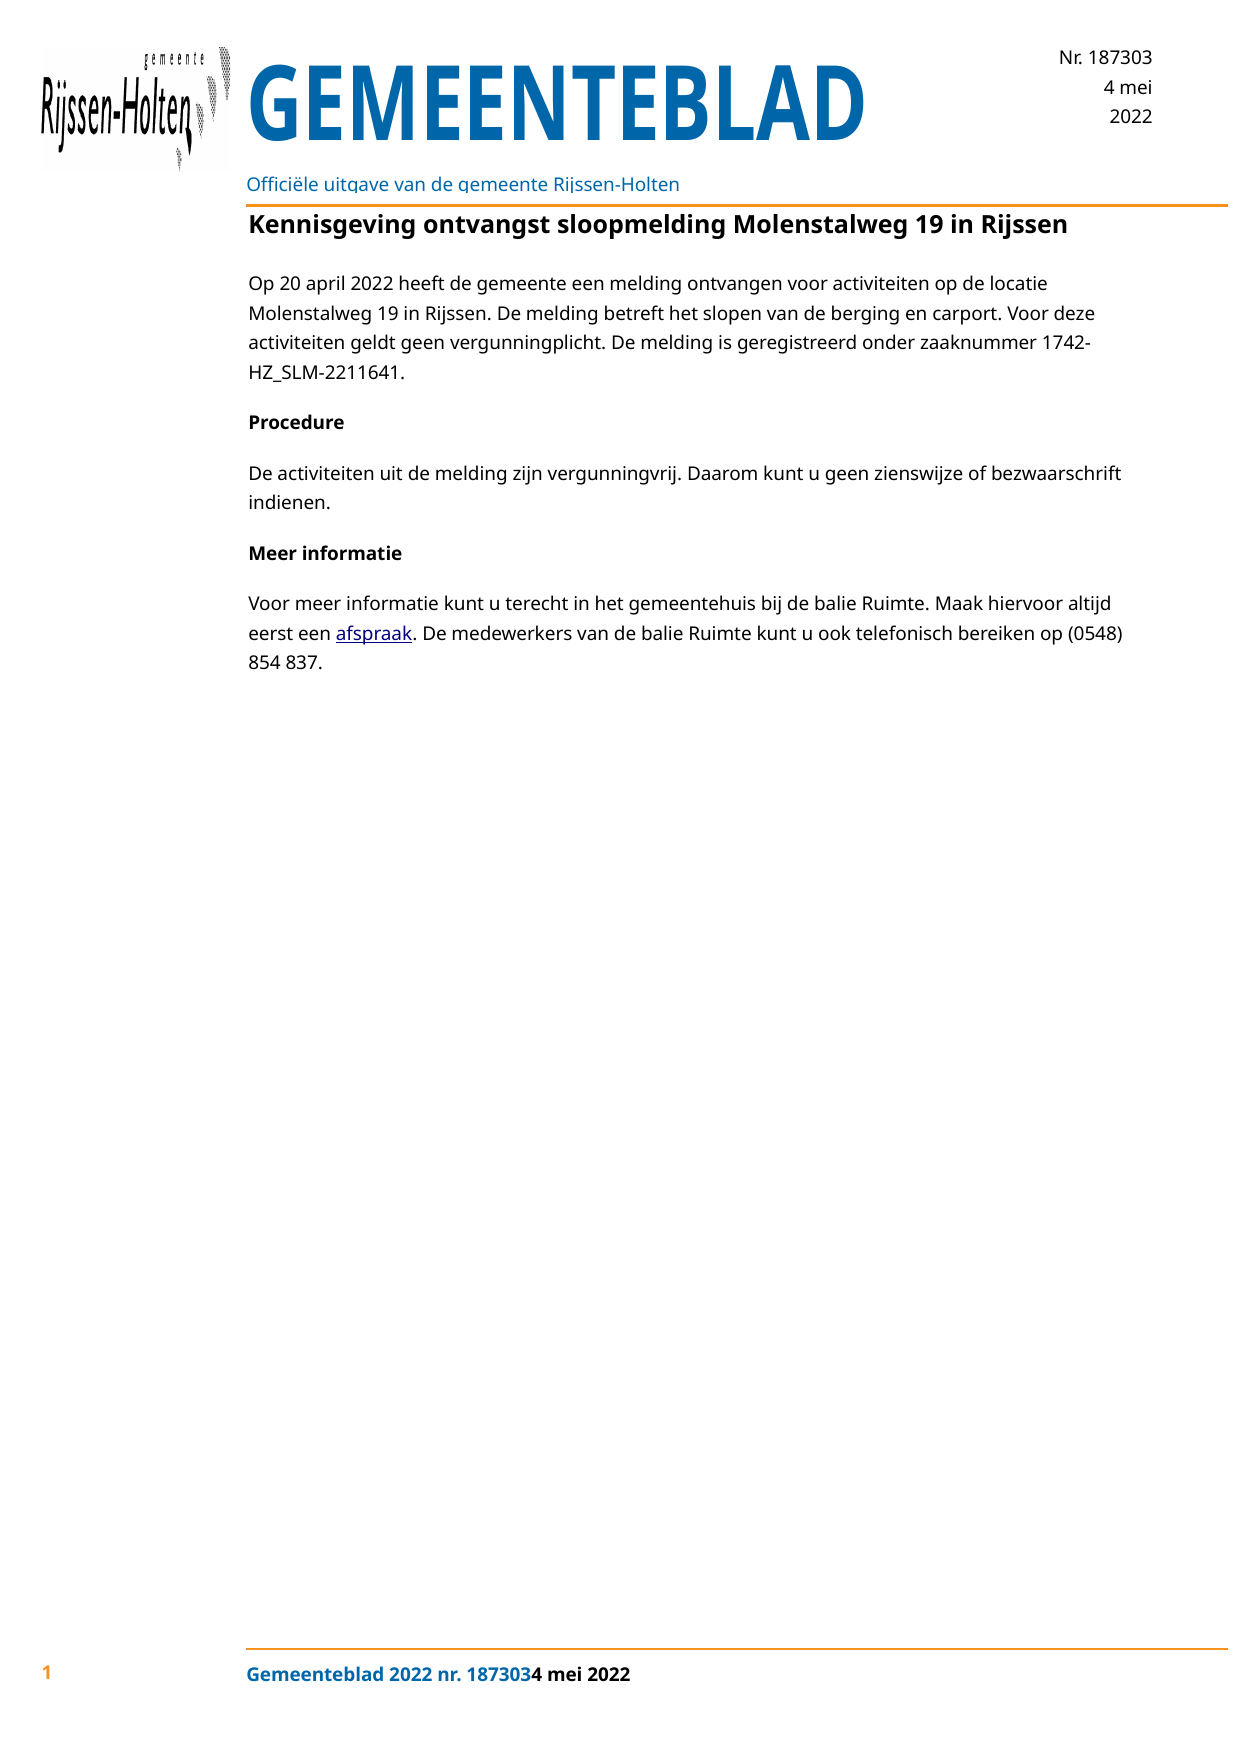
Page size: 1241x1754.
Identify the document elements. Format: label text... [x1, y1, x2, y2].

text Kennisgeving ontvangst sloopmelding Molenstalweg 19 in Rijssen [248, 207, 1152, 241]
text Procedure [248, 409, 1152, 435]
text De activiteiten uit de melding zijn vergunningvrij. Daarom kunt u geen zienswijze of bezwaarschrift indienen. [248, 460, 1152, 515]
text Voor meer informatie kunt u terecht in het gemeentehuis bij de balie Ruimte. Maak hiervoor altijd eerst een afspraak. De medewerkers van de balie Ruimte kunt u ook telefonisch bereiken op (0548) 854 837. [248, 590, 1152, 675]
text Op 20 april 2022 heeft de gemeente een melding ontvangen voor activiteiten op de locatie Molenstalweg 19 in Rijssen. De melding betreft het slopen van de berging en carport. Voor deze activiteiten geldt geen vergunningplicht. De melding is geregistreerd onder zaaknummer 1742-HZ_SLM-2211641. [248, 270, 1152, 385]
picture [41, 47, 231, 172]
text Meer informatie [248, 540, 1152, 566]
